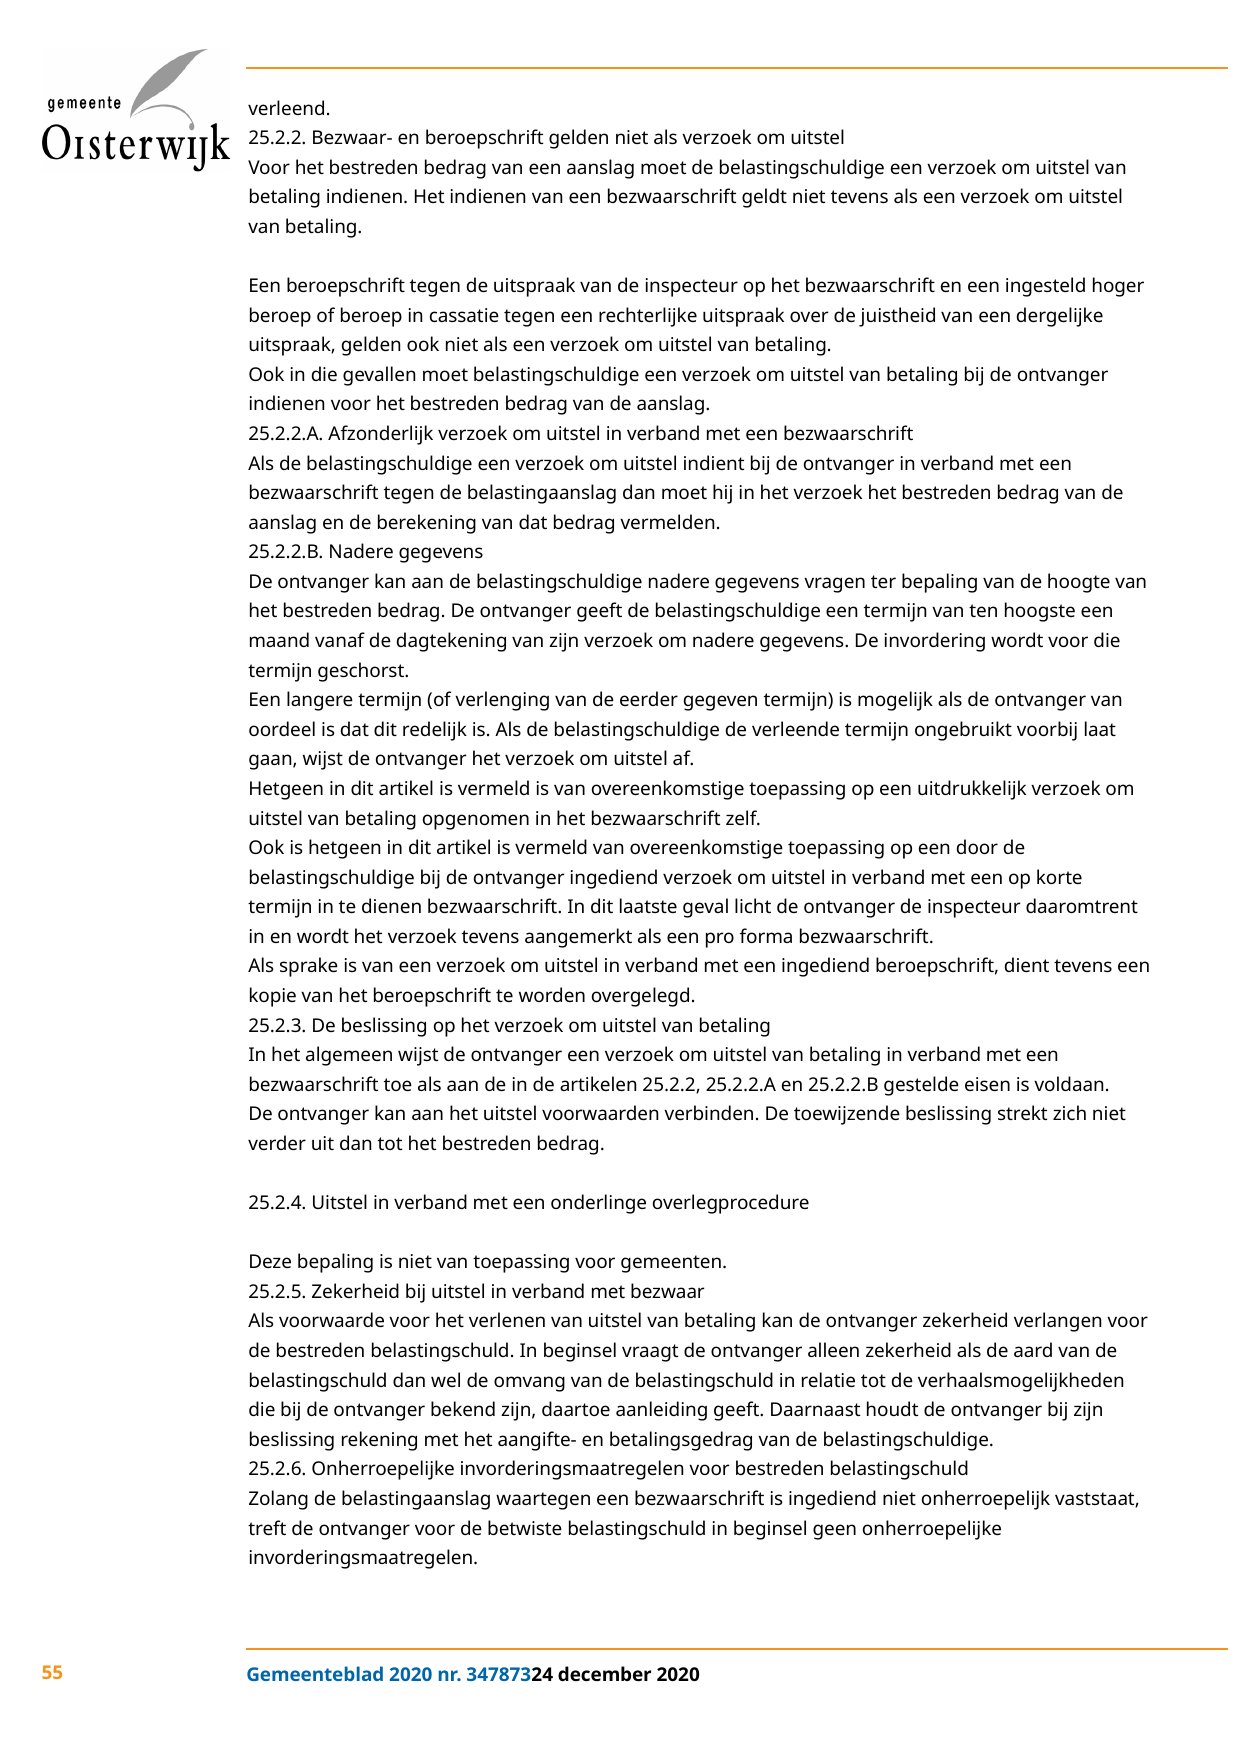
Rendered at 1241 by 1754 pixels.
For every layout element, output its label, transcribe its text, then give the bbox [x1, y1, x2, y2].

text 25.2.6. Onherroepelijke invorderingsmaatregelen voor bestreden belastingschuld [248, 1456, 1152, 1481]
text Zolang de belastingaanslag waartegen een bezwaarschrift is ingediend niet onherroepelijk vaststaat, treft de ontvanger voor de betwiste belastingschuld in beginsel geen onherroepelijke invorderingsmaatregelen. [248, 1485, 1152, 1570]
text 25.2.4. Uitstel in verband met een onderlinge overlegprocedure [248, 1189, 1152, 1215]
text Als sprake is van een verzoek om uitstel in verband met een ingediend beroepschrift, dient tevens een kopie van het beroepschrift te worden overgelegd. [248, 953, 1152, 1008]
text 25.2.2. Bezwaar- en beroepschrift gelden niet als verzoek om uitstel [248, 124, 1152, 150]
text De ontvanger kan aan de belastingschuldige nadere gegevens vragen ter bepaling van de hoogte van het bestreden bedrag. De ontvanger geeft de belastingschuldige een termijn van ten hoogste een maand vanaf de dagtekening van zijn verzoek om nadere gegevens. De invordering wordt voor die termijn geschorst. [248, 568, 1152, 683]
text Een beroepschrift tegen de uitspraak van de inspecteur op het bezwaarschrift en een ingesteld hoger beroep of beroep in cassatie tegen een rechterlijke uitspraak over de juistheid van een dergelijke uitspraak, gelden ook niet als een verzoek om uitstel van betaling. [248, 272, 1152, 357]
text De ontvanger kan aan het uitstel voorwaarden verbinden. De toewijzende beslissing strekt zich niet verder uit dan tot het bestreden bedrag. [248, 1101, 1152, 1156]
text Deze bepaling is niet van toepassing voor gemeenten. [248, 1248, 1152, 1274]
text 25.2.3. De beslissing op het verzoek om uitstel van betaling [248, 1012, 1152, 1038]
text Ook in die gevallen moet belastingschuldige een verzoek om uitstel van betaling bij de ontvanger indienen voor het bestreden bedrag van de aanslag. [248, 361, 1152, 416]
text In het algemeen wijst de ontvanger een verzoek om uitstel van betaling in verband met een bezwaarschrift toe als aan de in de artikelen 25.2.2, 25.2.2.A en 25.2.2.B gestelde eisen is voldaan. [248, 1041, 1152, 1097]
text 25.2.2.B. Nadere gegevens [248, 538, 1152, 564]
text verleend. [248, 95, 1152, 121]
text Als de belastingschuldige een verzoek om uitstel indient bij de ontvanger in verband met een bezwaarschrift tegen de belastingaanslag dan moet hij in het verzoek het bestreden bedrag van de aanslag en de berekening van dat bedrag vermelden. [248, 450, 1152, 535]
text Hetgeen in dit artikel is vermeld is van overeenkomstige toepassing op een uitdrukkelijk verzoek om uitstel van betaling opgenomen in het bezwaarschrift zelf. [248, 775, 1152, 831]
text Voor het bestreden bedrag van een aanslag moet de belastingschuldige een verzoek om uitstel van betaling indienen. Het indienen van een bezwaarschrift geldt niet tevens als een verzoek om uitstel van betaling. [248, 154, 1152, 239]
text Ook is hetgeen in dit artikel is vermeld van overeenkomstige toepassing op een door de belastingschuldige bij de ontvanger ingediend verzoek om uitstel in verband met een op korte termijn in te dienen bezwaarschrift. In dit laatste geval licht de ontvanger de inspecteur daaromtrent in en wordt het verzoek tevens aangemerkt als een pro forma bezwaarschrift. [248, 834, 1152, 949]
text 25.2.2.A. Afzonderlijk verzoek om uitstel in verband met een bezwaarschrift [248, 420, 1152, 446]
text 25.2.5. Zekerheid bij uitstel in verband met bezwaar [248, 1278, 1152, 1304]
text Een langere termijn (of verlenging van de eerder gegeven termijn) is mogelijk als de ontvanger van oordeel is dat dit redelijk is. Als de belastingschuldige de verleende termijn ongebruikt voorbij laat gaan, wijst de ontvanger het verzoek om uitstel af. [248, 686, 1152, 771]
text Als voorwaarde voor het verlenen van uitstel van betaling kan de ontvanger zekerheid verlangen voor de bestreden belastingschuld. In beginsel vraagt de ontvanger alleen zekerheid als de aard van de belastingschuld dan wel de omvang van de belastingschuld in relatie tot de verhaalsmogelijkheden die bij de ontvanger bekend zijn, daartoe aanleiding geeft. Daarnaast houdt de ontvanger bij zijn beslissing rekening met het aangifte- en betalingsgedrag van de belastingschuldige. [248, 1308, 1152, 1452]
picture [41, 47, 231, 172]
